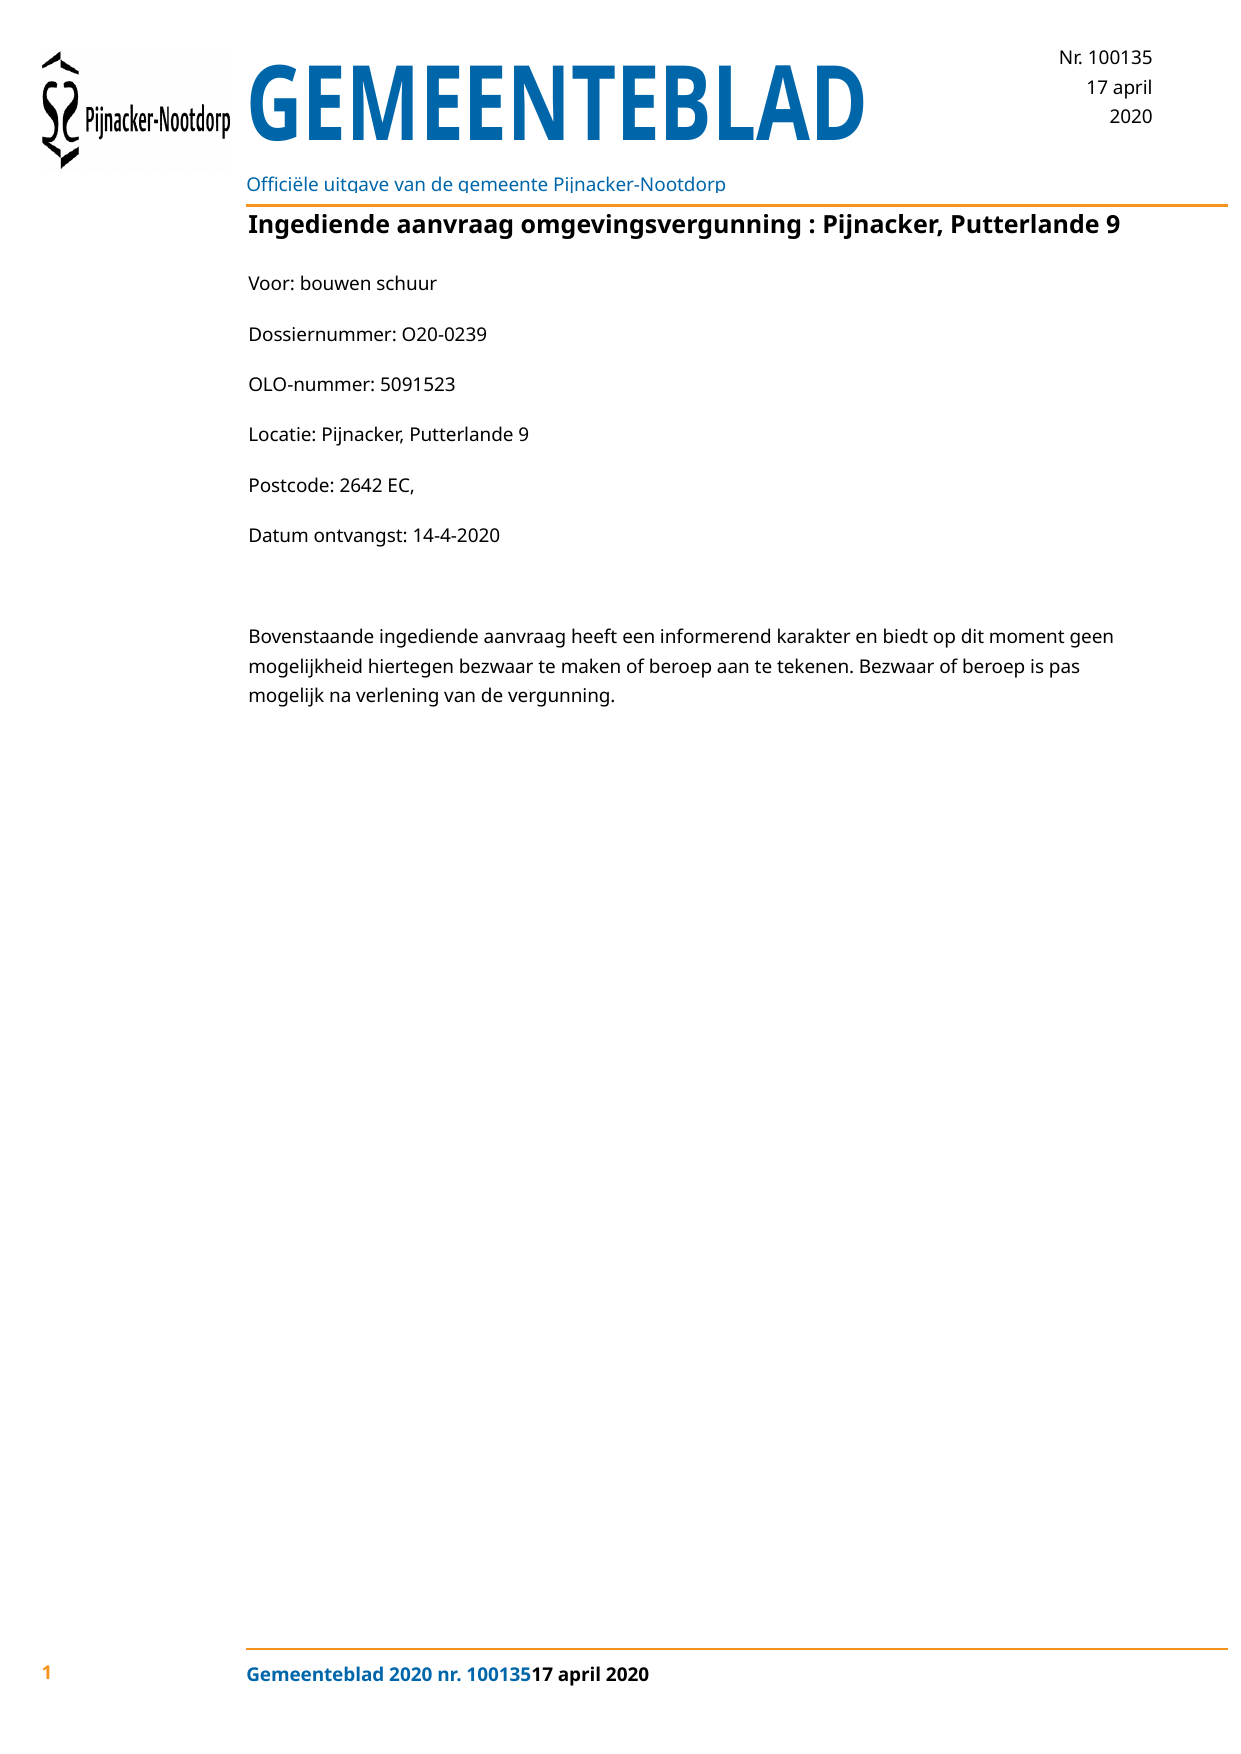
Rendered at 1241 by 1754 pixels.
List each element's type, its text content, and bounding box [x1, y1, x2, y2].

text Bovenstaande ingediende aanvraag heeft een informerend karakter en biedt op dit moment geen mogelijkheid hiertegen bezwaar te maken of beroep aan te tekenen. Bezwaar of beroep is pas mogelijk na verlening van de vergunning. [248, 623, 1152, 708]
text Ingediende aanvraag omgevingsvergunning : Pijnacker, Putterlande 9 [248, 207, 1152, 241]
text Voor: bouwen schuur [248, 270, 1152, 296]
text Datum ontvangst: 14-4-2020 [248, 522, 1152, 548]
text Dossiernummer: O20-0239 [248, 321, 1152, 346]
text Postcode: 2642 EC, [248, 472, 1152, 498]
text OLO-nummer: 5091523 [248, 371, 1152, 397]
picture [41, 47, 231, 172]
text Locatie: Pijnacker, Putterlande 9 [248, 422, 1152, 447]
